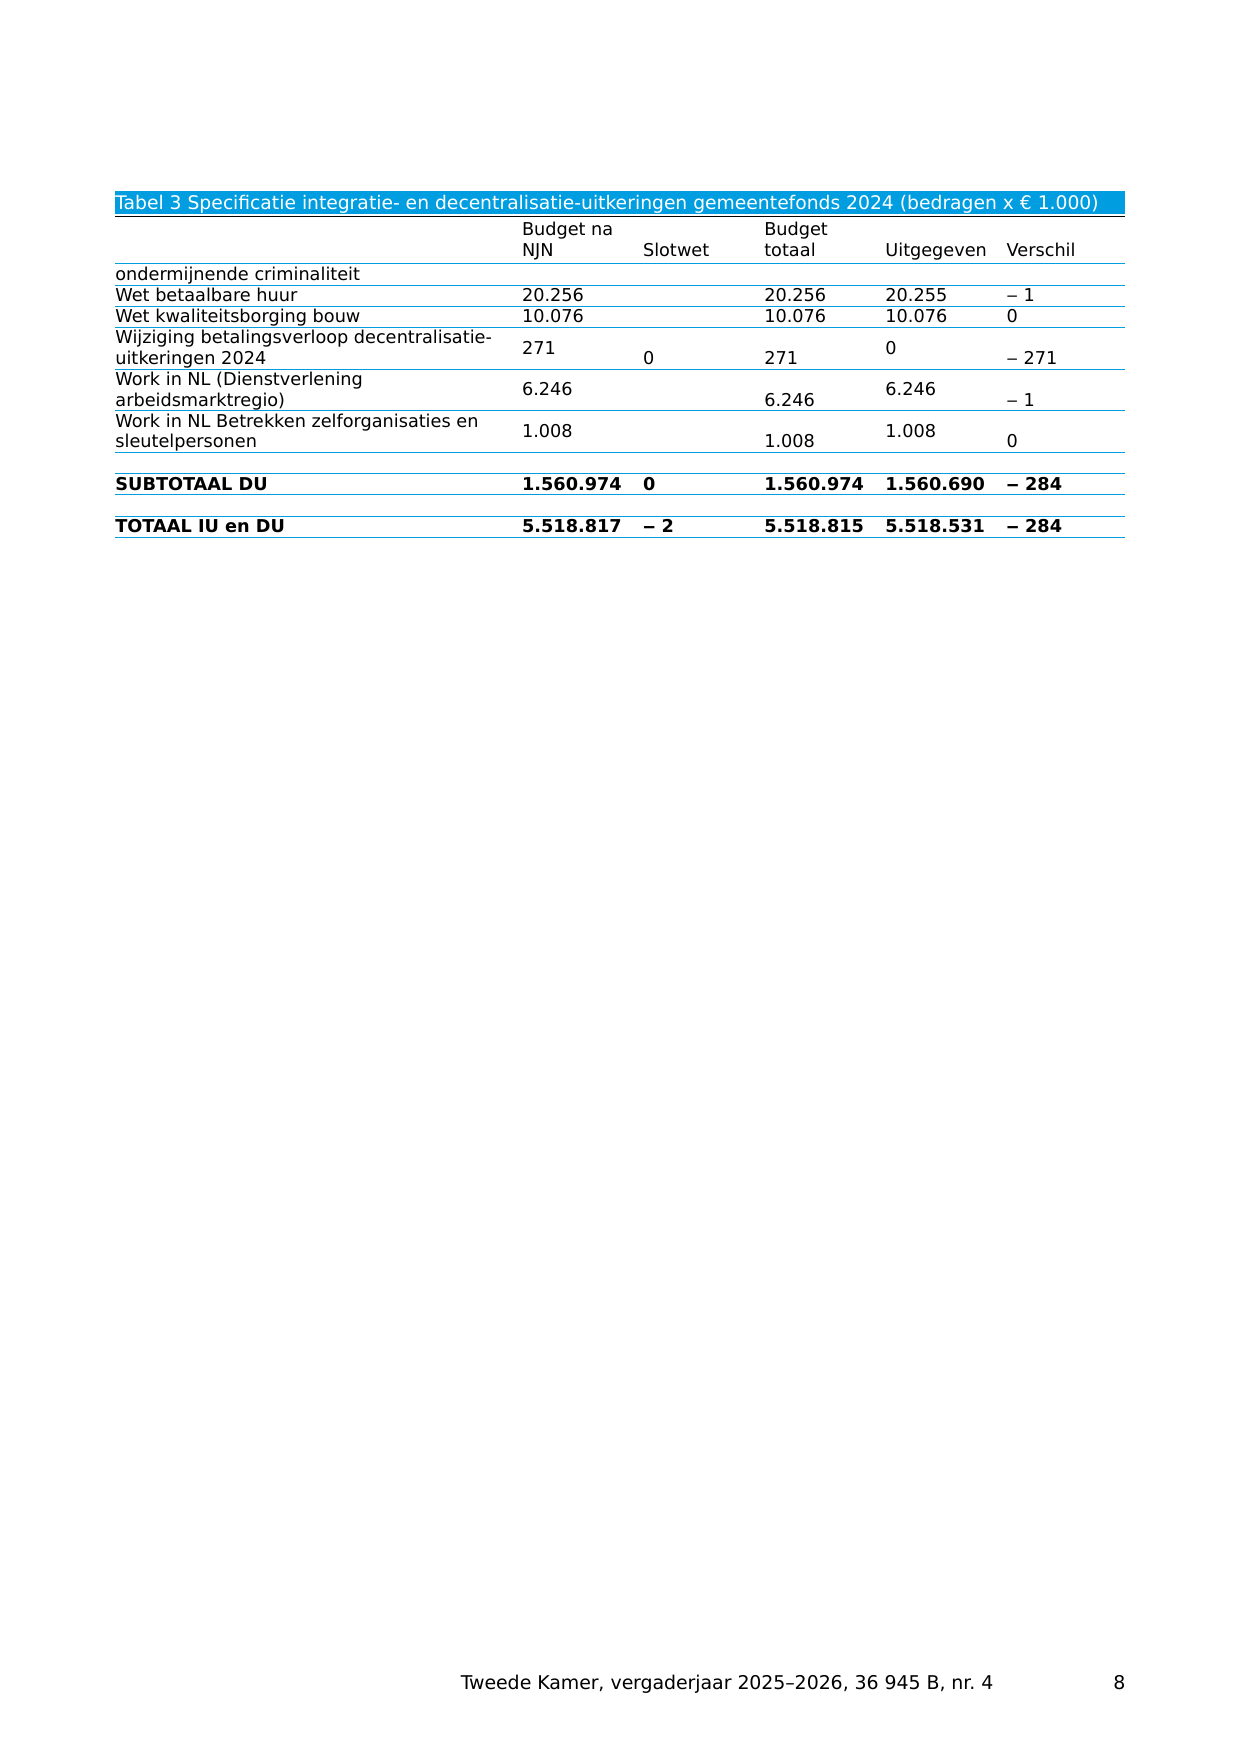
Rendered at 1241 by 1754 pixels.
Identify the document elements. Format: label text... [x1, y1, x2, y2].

table_cell 5.518.817 [519, 517, 640, 537]
table_cell 1.008 [519, 411, 640, 452]
table_cell ondermijnende criminaliteit [115, 264, 519, 284]
table_cell [115, 453, 519, 473]
table_cell 6.246 [761, 370, 882, 410]
table_cell 20.255 [882, 286, 1003, 306]
table_cell [1004, 264, 1125, 284]
table_cell Budget totaal [761, 217, 882, 263]
table_cell 271 [761, 328, 882, 368]
table_cell Wet kwaliteitsborging bouw [115, 307, 519, 327]
table_cell 271 [519, 328, 640, 368]
table_cell Wijziging betalingsverloop decentralisatie-uitkeringen 2024 [115, 328, 519, 368]
table_cell Verschil [1004, 217, 1125, 263]
table_cell 0 [1004, 307, 1125, 327]
table_cell [519, 453, 640, 473]
table_cell Budget na NJN [519, 217, 640, 263]
table_cell 20.256 [519, 286, 640, 306]
table_cell [640, 264, 761, 284]
table_cell 0 [1004, 411, 1125, 452]
table_cell Work in NL Betrekken zelforganisaties en sleutelpersonen [115, 411, 519, 452]
table_cell [1004, 453, 1125, 473]
table_cell [640, 286, 761, 306]
table_cell 1.008 [882, 411, 1003, 452]
table_cell [640, 495, 761, 516]
table_cell 5.518.531 [882, 517, 1003, 537]
table_cell [640, 307, 761, 327]
table_cell [519, 495, 640, 516]
table_cell ‒ 284 [1004, 474, 1125, 494]
table_cell [519, 264, 640, 284]
table_cell 0 [640, 474, 761, 494]
table_cell ‒ 271 [1004, 328, 1125, 368]
table_cell Uitgegeven [882, 217, 1003, 263]
table_cell [115, 217, 519, 263]
table_cell 10.076 [519, 307, 640, 327]
table_cell 1.560.974 [519, 474, 640, 494]
table_cell [115, 495, 519, 516]
table_cell [640, 453, 761, 473]
table_cell ‒ 1 [1004, 286, 1125, 306]
table_cell [640, 411, 761, 452]
table_cell 10.076 [882, 307, 1003, 327]
table_cell [1004, 495, 1125, 516]
table_cell [882, 264, 1003, 284]
table_cell [761, 495, 882, 516]
table_cell 1.560.974 [761, 474, 882, 494]
table_cell [882, 453, 1003, 473]
table_cell SUBTOTAAL DU [115, 474, 519, 494]
table_cell Slotwet [640, 217, 761, 263]
table_cell 10.076 [761, 307, 882, 327]
table_cell [761, 453, 882, 473]
table_cell [761, 264, 882, 284]
table_cell 20.256 [761, 286, 882, 306]
table_cell ‒ 284 [1004, 517, 1125, 537]
table_cell 6.246 [519, 370, 640, 410]
table_cell Work in NL (Dienstverlening arbeidsmarktregio) [115, 370, 519, 410]
table_cell Wet betaalbare huur [115, 286, 519, 306]
table_cell TOTAAL IU en DU [115, 517, 519, 537]
table_cell 0 [882, 328, 1003, 368]
table_cell ‒ 2 [640, 517, 761, 537]
table_cell 1.560.690 [882, 474, 1003, 494]
table_cell 5.518.815 [761, 517, 882, 537]
table_cell ‒ 1 [1004, 370, 1125, 410]
table_cell 1.008 [761, 411, 882, 452]
table_cell [882, 495, 1003, 516]
table_cell 0 [640, 328, 761, 368]
table_cell [640, 370, 761, 410]
table_cell 6.246 [882, 370, 1003, 410]
